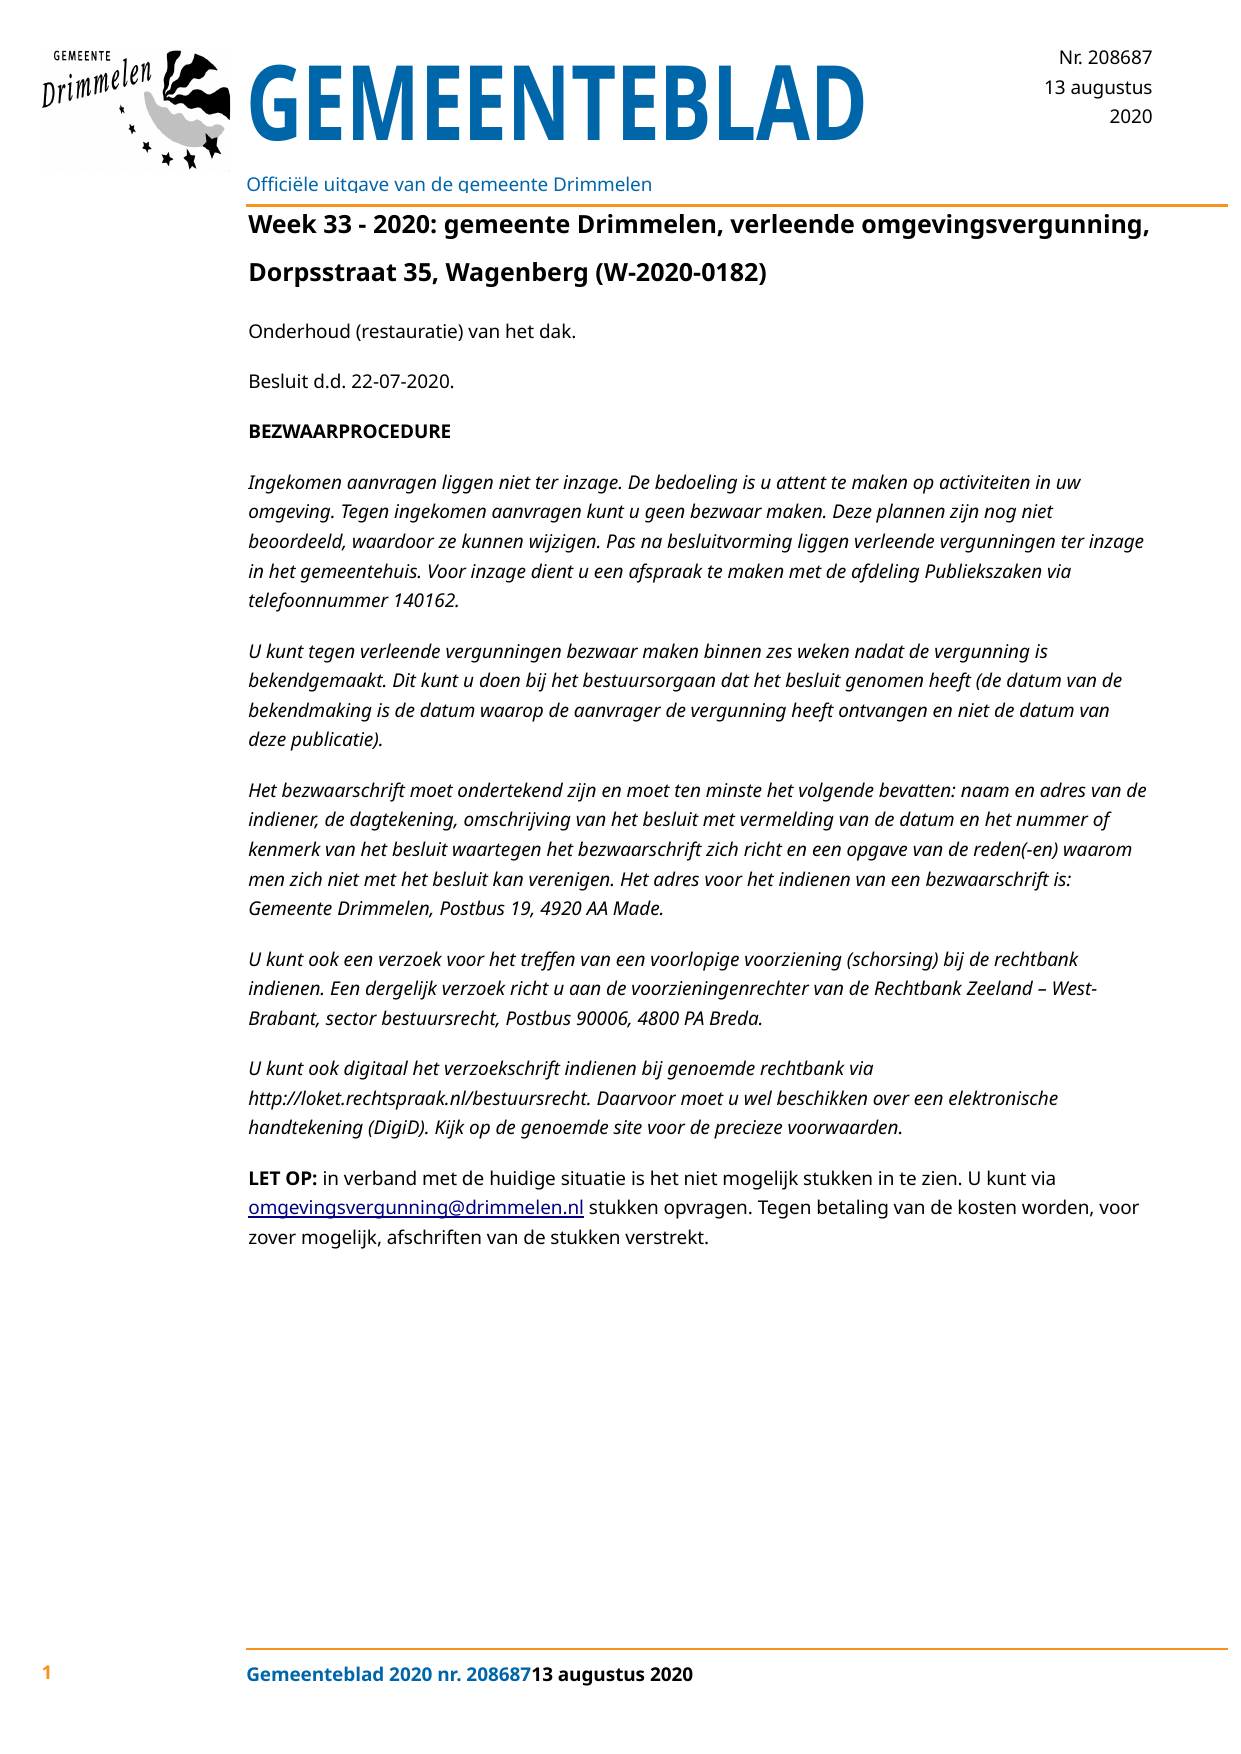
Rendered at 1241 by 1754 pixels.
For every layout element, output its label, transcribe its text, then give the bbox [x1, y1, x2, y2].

text Week 33 - 2020: gemeente Drimmelen, verleende omgevingsvergunning, Dorpsstraat 35, Wagenberg (W-2020-0182) [248, 207, 1152, 288]
text U kunt ook een verzoek voor het treffen van een voorlopige voorziening (schorsing) bij de rechtbank indienen. Een dergelijk verzoek richt u aan de voorzieningenrechter van de Rechtbank Zeeland – West-Brabant, sector bestuursrecht, Postbus 90006, 4800 PA Breda. [248, 946, 1152, 1031]
text Besluit d.d. 22-07-2020. [248, 368, 1152, 394]
text U kunt ook digitaal het verzoekschrift indienen bij genoemde rechtbank via http://loket.rechtspraak.nl/bestuursrecht. Daarvoor moet u wel beschikken over een elektronische handtekening (DigiD). Kijk op de genoemde site voor de precieze voorwaarden. [248, 1055, 1152, 1140]
text U kunt tegen verleende vergunningen bezwaar maken binnen zes weken nadat de vergunning is bekendgemaakt. Dit kunt u doen bij het bestuursorgaan dat het besluit genomen heeft (de datum van de bekendmaking is de datum waarop de aanvrager de vergunning heeft ontvangen en niet de datum van deze publicatie). [248, 638, 1152, 752]
picture [41, 47, 231, 172]
text BEZWAARPROCEDURE [248, 419, 1152, 444]
text LET OP: in verband met de huidige situatie is het niet mogelijk stukken in te zien. U kunt via omgevingsvergunning@drimmelen.nl stukken opvragen. Tegen betaling van de kosten worden, voor zover mogelijk, afschriften van de stukken verstrekt. [248, 1165, 1152, 1250]
text Onderhoud (restauratie) van het dak. [248, 318, 1152, 344]
text Ingekomen aanvragen liggen niet ter inzage. De bedoeling is u attent te maken op activiteiten in uw omgeving. Tegen ingekomen aanvragen kunt u geen bezwaar maken. Deze plannen zijn nog niet beoordeeld, waardoor ze kunnen wijzigen. Pas na besluitvorming liggen verleende vergunningen ter inzage in het gemeentehuis. Voor inzage dient u een afspraak te maken met de afdeling Publiekszaken via telefoonnummer 140162. [248, 469, 1152, 613]
text Het bezwaarschrift moet ondertekend zijn en moet ten minste het volgende bevatten: naam en adres van de indiener, de dagtekening, omschrijving van het besluit met vermelding van de datum en het nummer of kenmerk van het besluit waartegen het bezwaarschrift zich richt en een opgave van de reden(-en) waarom men zich niet met het besluit kan verenigen. Het adres voor het indienen van een bezwaarschrift is: Gemeente Drimmelen, Postbus 19, 4920 AA Made. [248, 777, 1152, 921]
